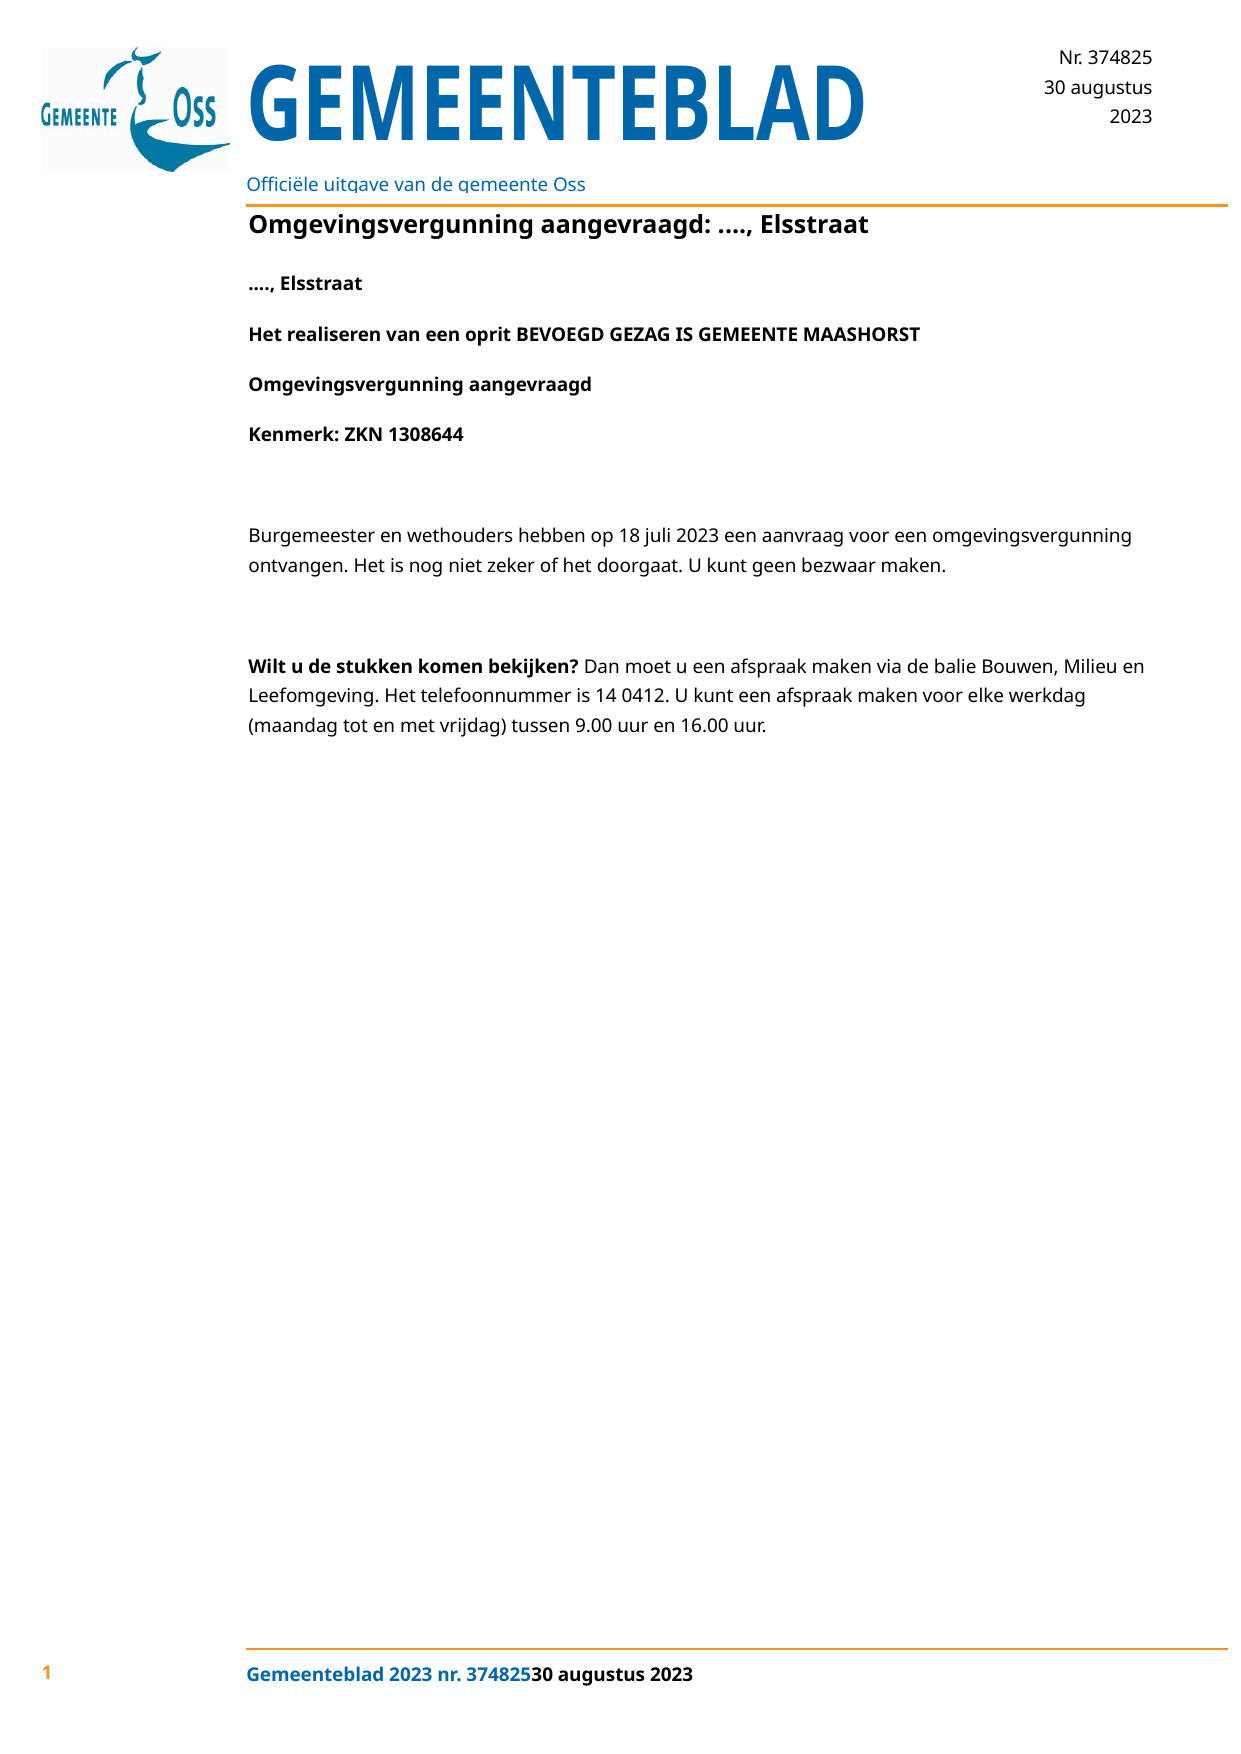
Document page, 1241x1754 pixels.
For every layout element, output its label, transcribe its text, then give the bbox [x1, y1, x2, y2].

text Burgemeester en wethouders hebben op 18 juli 2023 een aanvraag voor een omgevingsvergunning ontvangen. Het is nog niet zeker of het doorgaat. U kunt geen bezwaar maken. [248, 522, 1152, 578]
text ...., Elsstraat [248, 270, 1152, 296]
text Omgevingsvergunning aangevraagd: ...., Elsstraat [248, 207, 1152, 241]
text Omgevingsvergunning aangevraagd [248, 371, 1152, 397]
picture [41, 47, 231, 172]
text Kenmerk: ZKN 1308644 [248, 422, 1152, 447]
text Het realiseren van een oprit BEVOEGD GEZAG IS GEMEENTE MAASHORST [248, 321, 1152, 346]
text Wilt u de stukken komen bekijken? Dan moet u een afspraak maken via de balie Bouwen, Milieu en Leefomgeving. Het telefoonnummer is 14 0412. U kunt een afspraak maken voor elke werkdag (maandag tot en met vrijdag) tussen 9.00 uur en 16.00 uur. [248, 653, 1152, 738]
